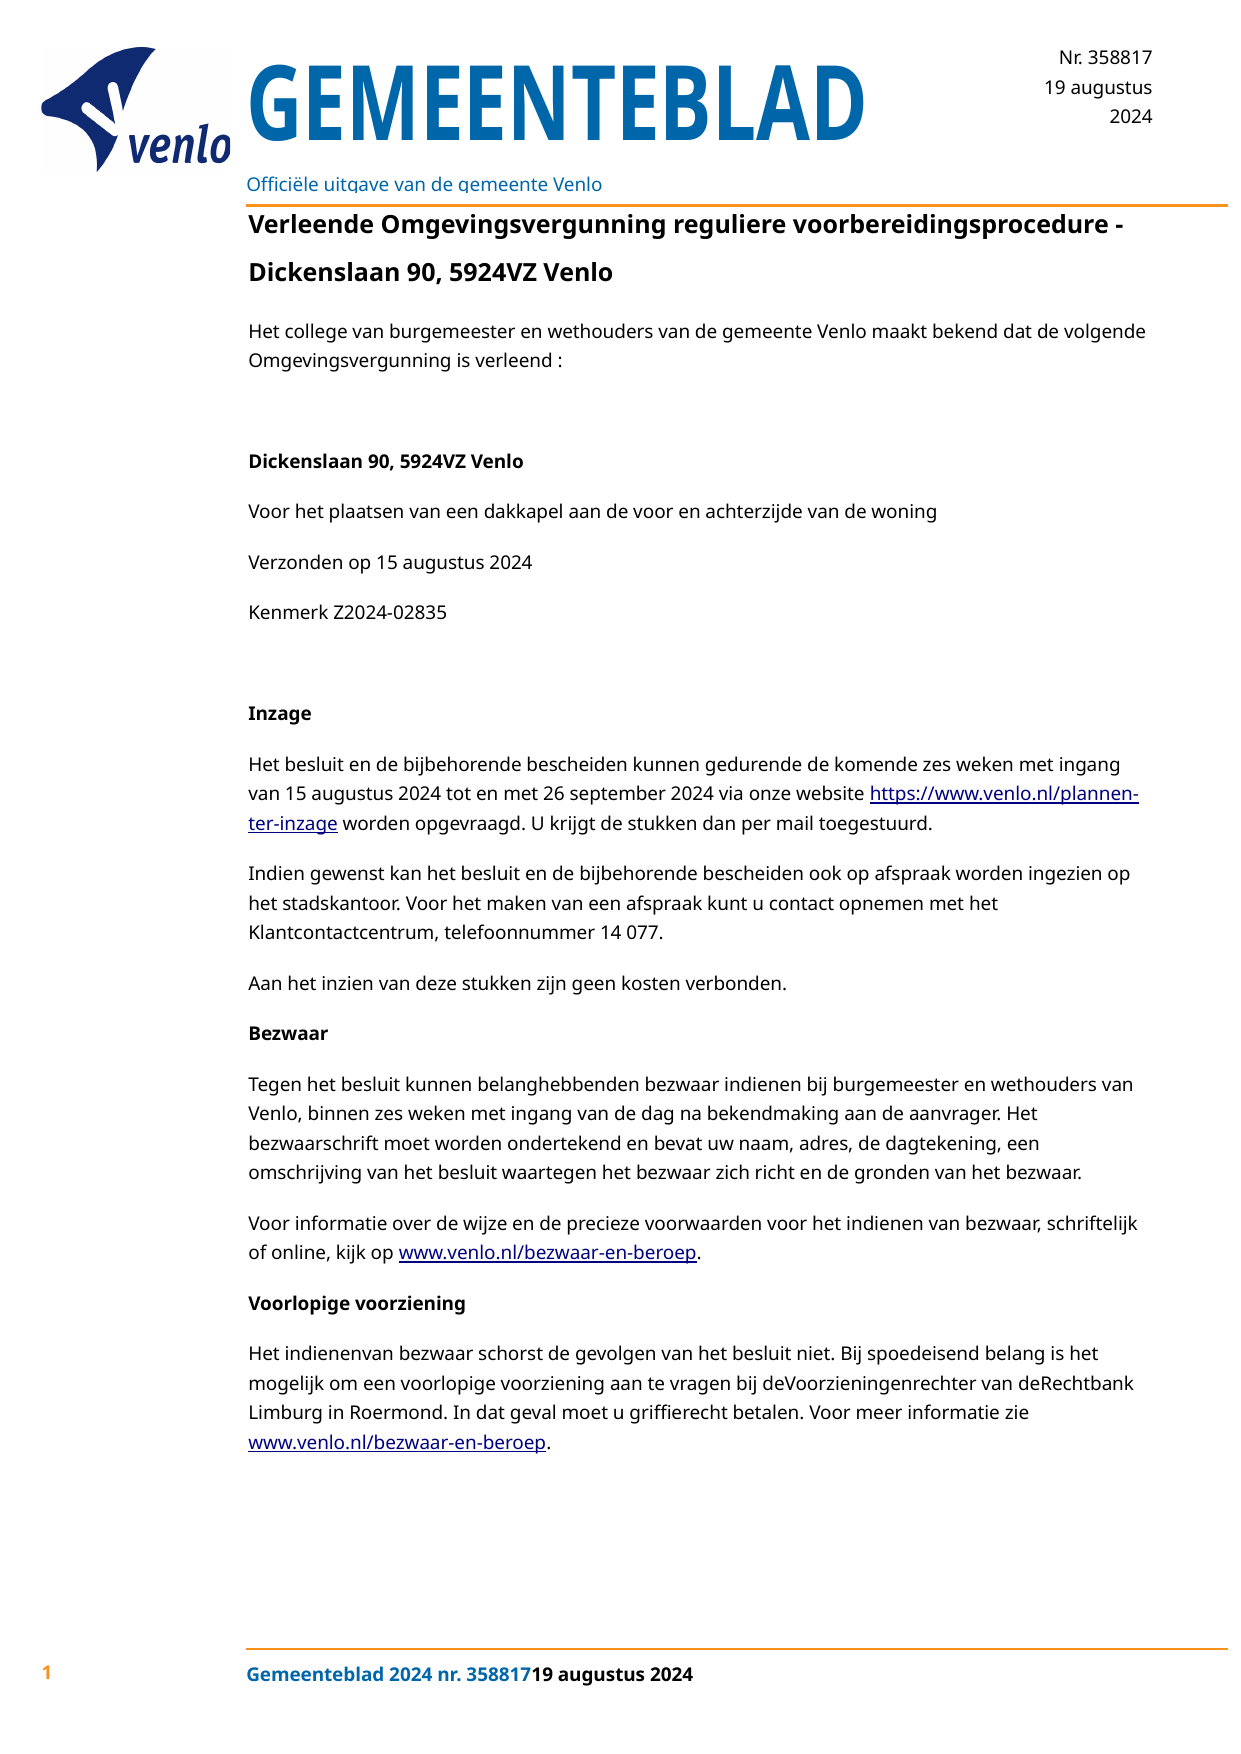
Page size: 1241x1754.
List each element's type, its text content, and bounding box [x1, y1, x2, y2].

text Bezwaar [248, 1020, 1152, 1046]
text Inzage [248, 700, 1152, 726]
text Het indienenvan bezwaar schorst de gevolgen van het besluit niet. Bij spoedeisend belang is het mogelijk om een voorlopige voorziening aan te vragen bij deVoorzieningenrechter van deRechtbank Limburg in Roermond. In dat geval moet u griffierecht betalen. Voor meer informatie zie www.venlo.nl/bezwaar-en-beroep. [248, 1340, 1152, 1455]
text Verleende Omgevingsvergunning reguliere voorbereidingsprocedure - Dickenslaan 90, 5924VZ Venlo [248, 207, 1152, 288]
text Het besluit en de bijbehorende bescheiden kunnen gedurende de komende zes weken met ingang van 15 augustus 2024 tot en met 26 september 2024 via onze website https://www.venlo.nl/plannen-ter-inzage worden opgevraagd. U krijgt de stukken dan per mail toegestuurd. [248, 751, 1152, 836]
text Voorlopige voorziening [248, 1290, 1152, 1316]
text Kenmerk Z2024-02835 [248, 599, 1152, 625]
text Indien gewenst kan het besluit en de bijbehorende bescheiden ook op afspraak worden ingezien op het stadskantoor. Voor het maken van een afspraak kunt u contact opnemen met het Klantcontactcentrum, telefoonnummer 14 077. [248, 860, 1152, 945]
text Aan het inzien van deze stukken zijn geen kosten verbonden. [248, 970, 1152, 996]
text Verzonden op 15 augustus 2024 [248, 549, 1152, 575]
text Tegen het besluit kunnen belanghebbenden bezwaar indienen bij burgemeester en wethouders van Venlo, binnen zes weken met ingang van de dag na bekendmaking aan de aanvrager. Het bezwaarschrift moet worden ondertekend en bevat uw naam, adres, de dagtekening, een omschrijving van het besluit waartegen het bezwaar zich richt en de gronden van het bezwaar. [248, 1071, 1152, 1185]
text Voor informatie over de wijze en de precieze voorwaarden voor het indienen van bezwaar, schriftelijk of online, kijk op www.venlo.nl/bezwaar-en-beroep. [248, 1210, 1152, 1265]
text Het college van burgemeester en wethouders van de gemeente Venlo maakt bekend dat de volgende Omgevingsvergunning is verleend : [248, 318, 1152, 373]
text Dickenslaan 90, 5924VZ Venlo [248, 448, 1152, 474]
text Voor het plaatsen van een dakkapel aan de voor en achterzijde van de woning [248, 499, 1152, 524]
picture [41, 47, 231, 172]
